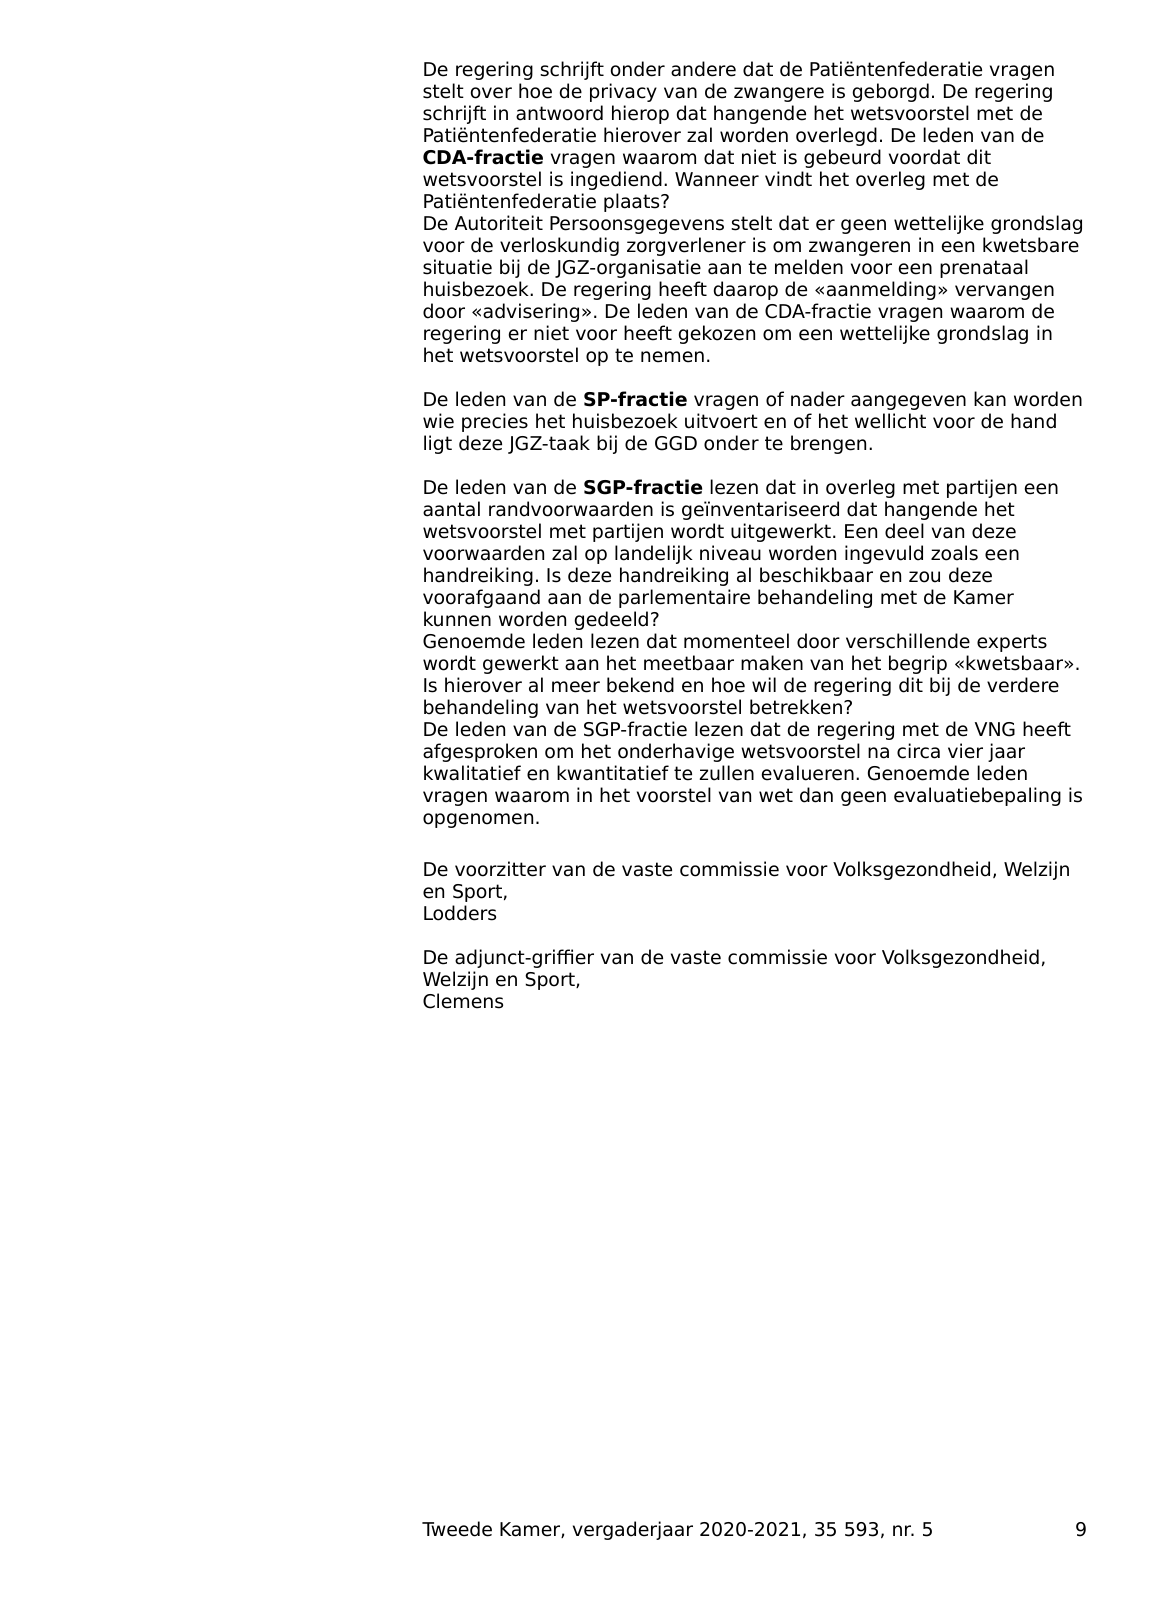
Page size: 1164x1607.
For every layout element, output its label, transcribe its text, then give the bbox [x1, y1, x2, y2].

text De leden van de SGP-fractie lezen dat de regering met de VNG heeft afgesproken om het onderhavige wetsvoorstel na circa vier jaar kwalitatief en kwantitatief te zullen evalueren. Genoemde leden vragen waarom in het voorstel van wet dan geen evaluatiebepaling is opgenomen. [422, 719, 1087, 829]
text De voorzitter van de vaste commissie voor Volksgezondheid, Welzijn en Sport, Lodders [422, 859, 1087, 925]
text De adjunct-griffier van de vaste commissie voor Volksgezondheid, Welzijn en Sport, Clemens [422, 947, 1087, 1013]
text De Autoriteit Persoonsgegevens stelt dat er geen wettelijke grondslag voor de verloskundig zorgverlener is om zwangeren in een kwetsbare situatie bij de JGZ-organisatie aan te melden voor een prenataal huisbezoek. De regering heeft daarop de «aanmelding» vervangen door «advisering». De leden van de CDA-fractie vragen waarom de regering er niet voor heeft gekozen om een wettelijke grondslag in het wetsvoorstel op te nemen. [422, 213, 1087, 367]
text De regering schrijft onder andere dat de Patiëntenfederatie vragen stelt over hoe de privacy van de zwangere is geborgd. De regering schrijft in antwoord hierop dat hangende het wetsvoorstel met de Patiëntenfederatie hierover zal worden overlegd. De leden van de CDA-fractie vragen waarom dat niet is gebeurd voordat dit wetsvoorstel is ingediend. Wanneer vindt het overleg met de Patiëntenfederatie plaats? [422, 59, 1087, 213]
text Genoemde leden lezen dat momenteel door verschillende experts wordt gewerkt aan het meetbaar maken van het begrip «kwetsbaar». Is hierover al meer bekend en hoe wil de regering dit bij de verdere behandeling van het wetsvoorstel betrekken? [422, 631, 1087, 719]
text De leden van de SGP-fractie lezen dat in overleg met partijen een aantal randvoorwaarden is geïnventariseerd dat hangende het wetsvoorstel met partijen wordt uitgewerkt. Een deel van deze voorwaarden zal op landelijk niveau worden ingevuld zoals een handreiking. Is deze handreiking al beschikbaar en zou deze voorafgaand aan de parlementaire behandeling met de Kamer kunnen worden gedeeld? [422, 477, 1087, 631]
text De leden van de SP-fractie vragen of nader aangegeven kan worden wie precies het huisbezoek uitvoert en of het wellicht voor de hand ligt deze JGZ-taak bij de GGD onder te brengen. [422, 389, 1087, 455]
